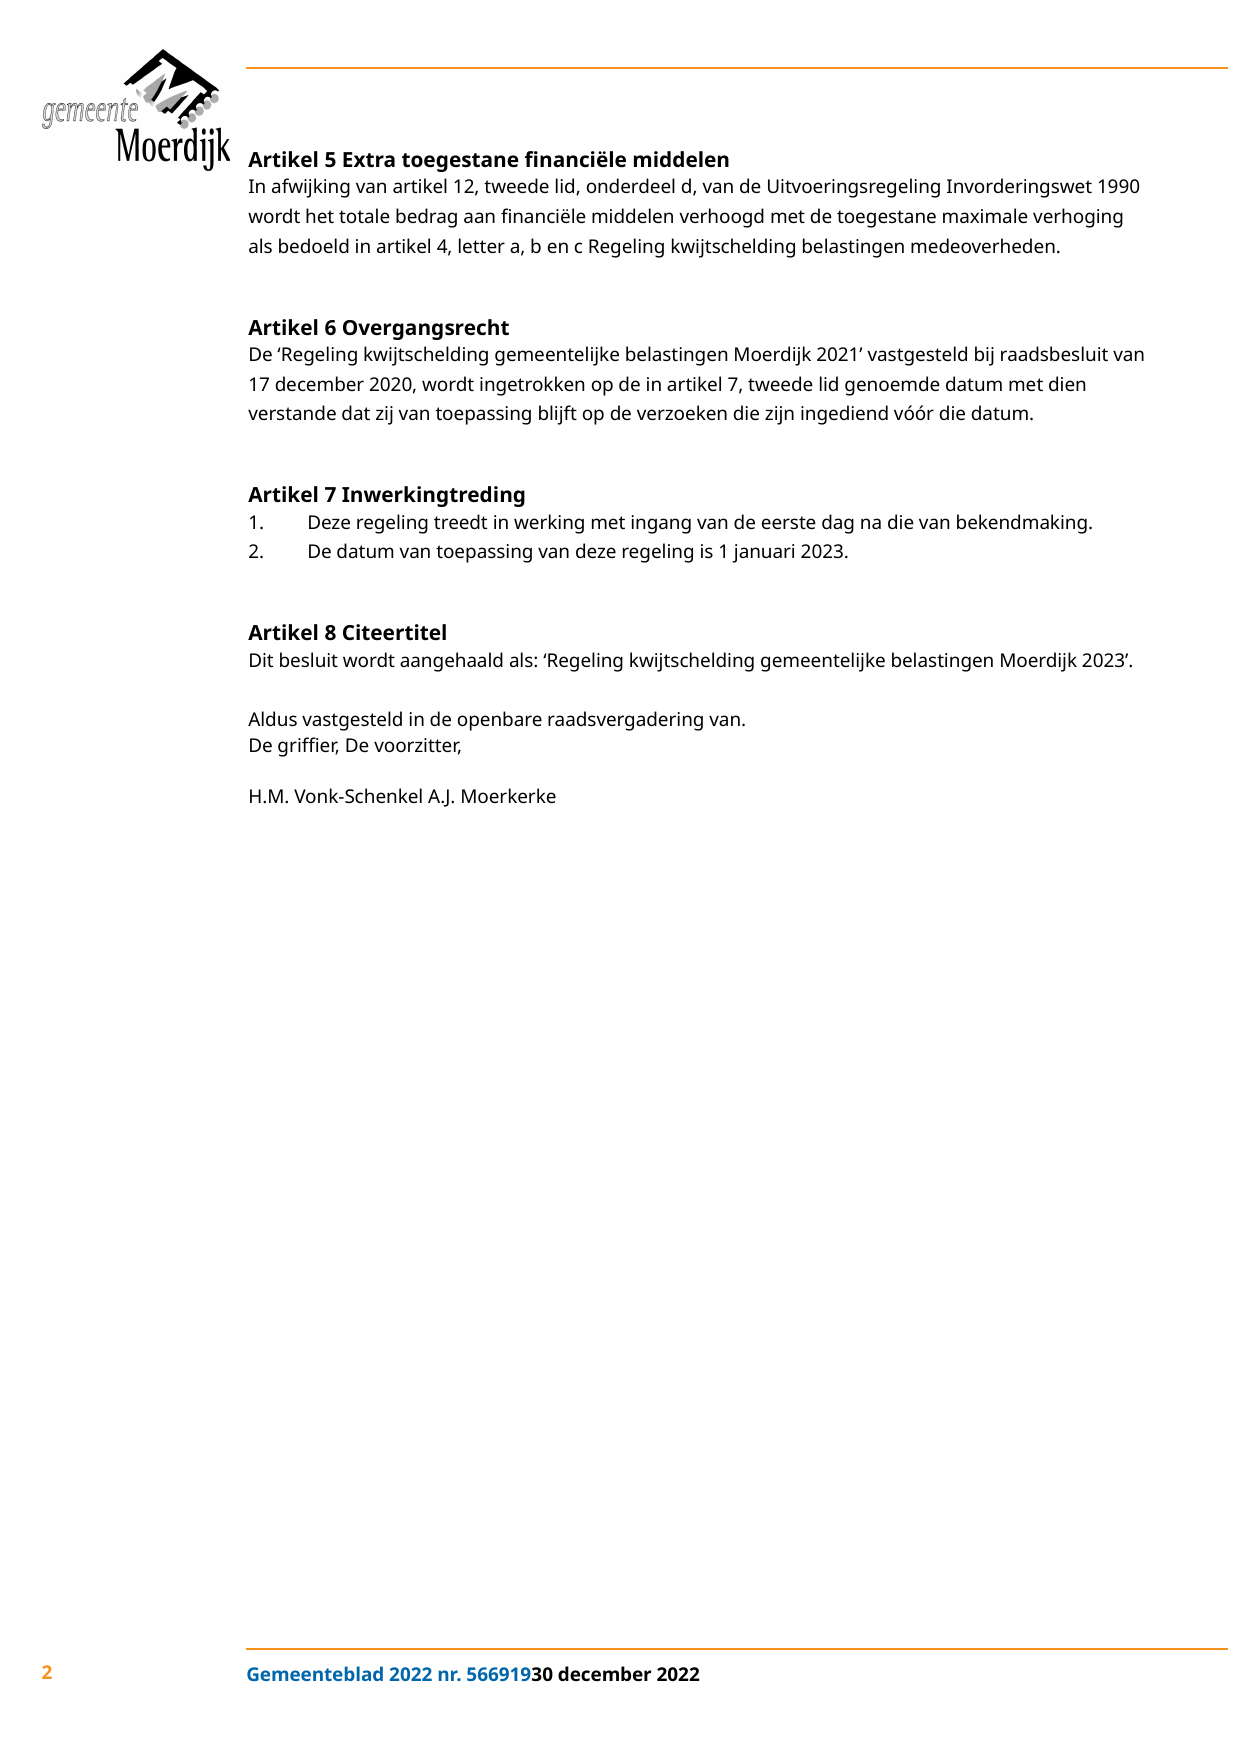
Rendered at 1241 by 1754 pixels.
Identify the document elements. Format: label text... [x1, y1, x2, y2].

list De datum van toepassing van deze regeling is 1 januari 2023. [248, 538, 1152, 564]
list Deze regeling treedt in werking met ingang van de eerste dag na die van bekendmaking. [248, 509, 1152, 534]
text Artikel 6 Overgangsrecht [248, 313, 1152, 341]
text H.M. Vonk-Schenkel A.J. Moerkerke [248, 783, 1152, 809]
picture [41, 47, 231, 172]
text Artikel 7 Inwerkingtreding [248, 480, 1152, 509]
text In afwijking van artikel 12, tweede lid, onderdeel d, van de Uitvoeringsregeling Invorderingswet 1990 wordt het totale bedrag aan financiële middelen verhoogd met de toegestane maximale verhoging als bedoeld in artikel 4, letter a, b en c Regeling kwijtschelding belastingen medeoverheden. [248, 174, 1152, 258]
text Aldus vastgesteld in de openbare raadsvergadering van. [248, 706, 1152, 732]
text Artikel 5 Extra toegestane financiële middelen [248, 145, 1152, 174]
text Artikel 8 Citeertitel [248, 618, 1152, 647]
text De griffier, De voorzitter, [248, 732, 1152, 757]
text Dit besluit wordt aangehaald als: ‘Regeling kwijtschelding gemeentelijke belastingen Moerdijk 2023’. [248, 647, 1152, 673]
text De ‘Regeling kwijtschelding gemeentelijke belastingen Moerdijk 2021’ vastgesteld bij raadsbesluit van 17 december 2020, wordt ingetrokken op de in artikel 7, tweede lid genoemde datum met dien verstande dat zij van toepassing blijft op de verzoeken die zijn ingediend vóór die datum. [248, 341, 1152, 426]
